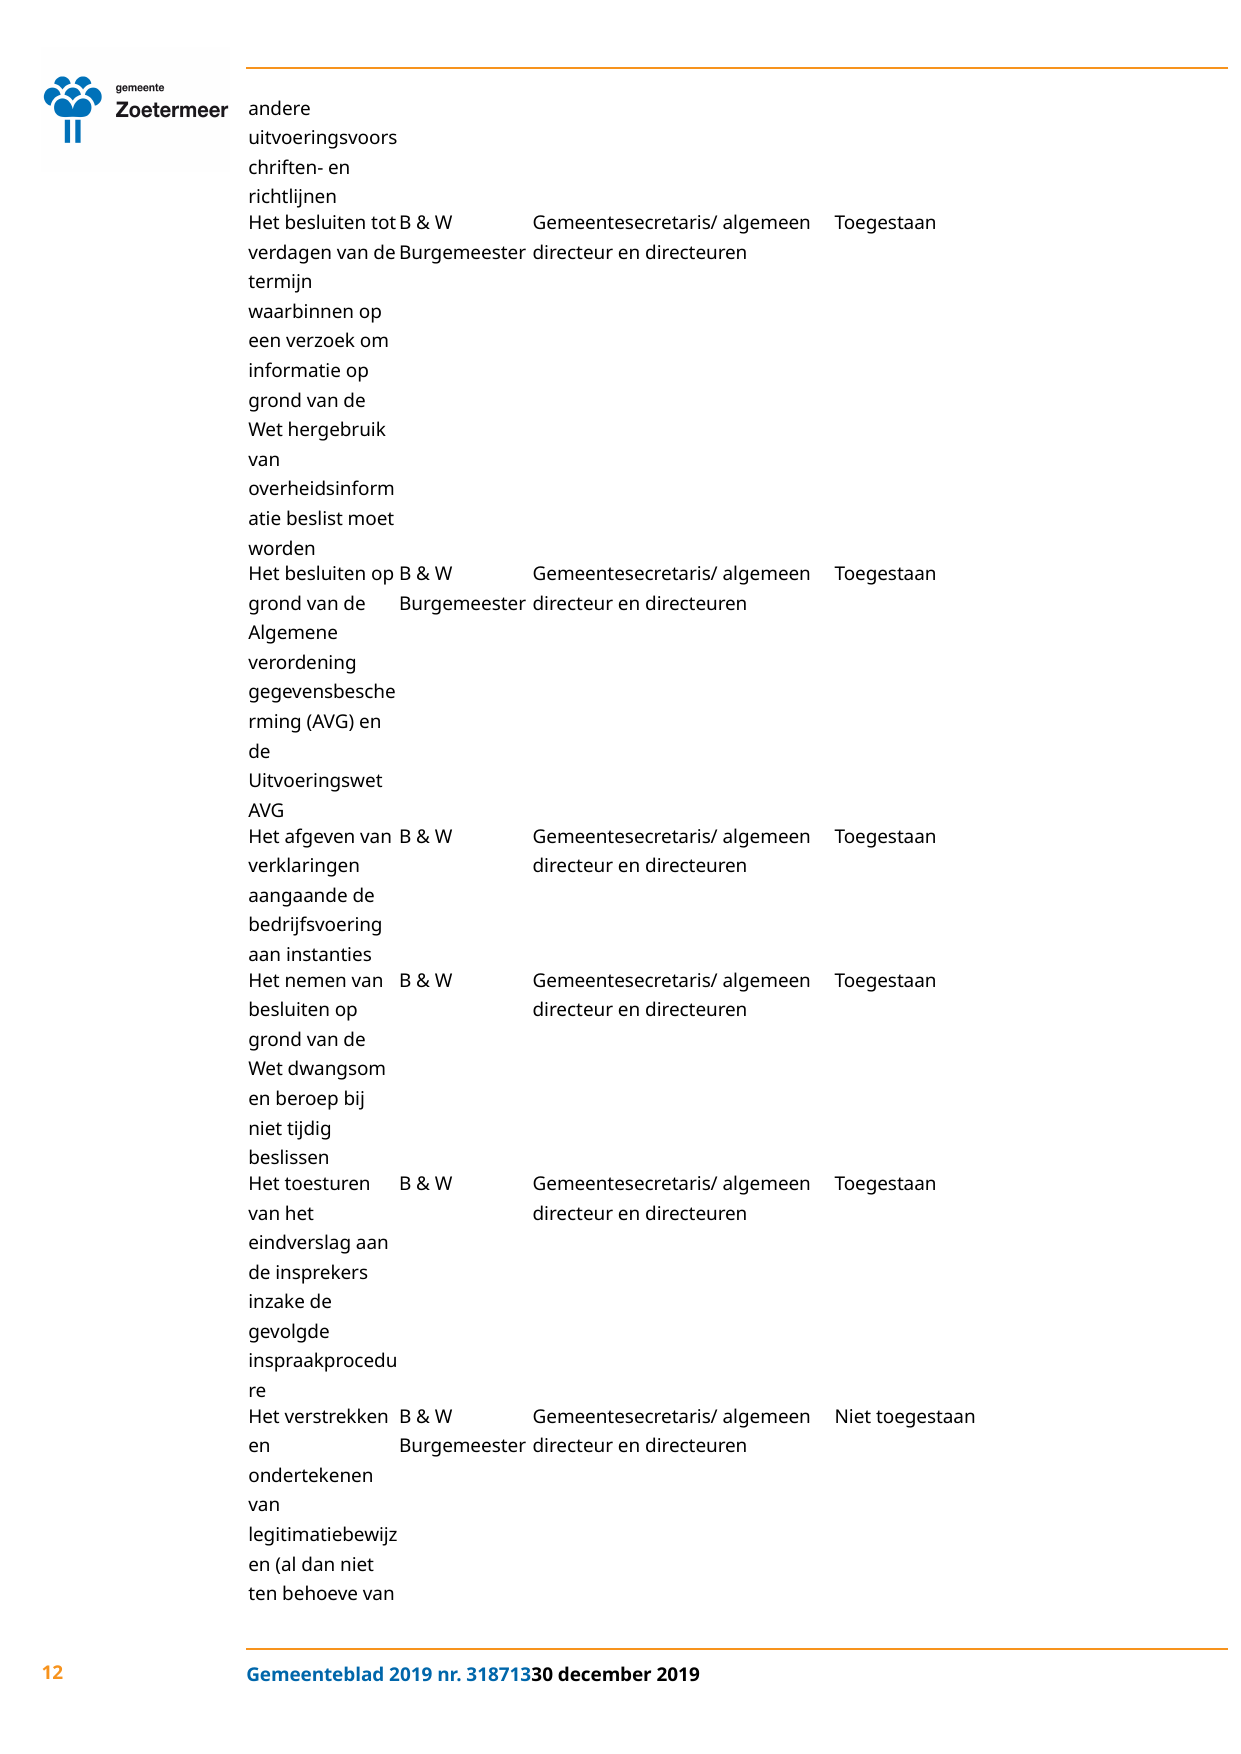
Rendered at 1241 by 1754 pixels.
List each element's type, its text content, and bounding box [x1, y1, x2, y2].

table_cell Toegestaan [834, 560, 1094, 823]
table_cell Toegestaan [834, 1170, 1094, 1403]
table_cell Toegestaan [834, 823, 1094, 967]
table_cell Het toesturen van het eindverslag aan de insprekers inzake de gevolgde inspraakprocedure [248, 1170, 399, 1403]
table_cell [533, 95, 834, 209]
table_cell Gemeentesecretaris/ algemeen directeur en directeuren [533, 1403, 834, 1606]
table_cell B & W [399, 1170, 532, 1403]
table_cell Niet toegestaan [834, 1403, 1094, 1606]
table_cell Het verstrekken en ondertekenen van legitimatiebewijzen (al dan niet ten behoeve van [248, 1403, 399, 1606]
table_cell B & W Burgemeester [399, 560, 532, 823]
table_cell Gemeentesecretaris/ algemeen directeur en directeuren [533, 967, 834, 1170]
table_cell [834, 95, 1094, 209]
table_cell Toegestaan [834, 209, 1094, 560]
table_cell [399, 95, 532, 209]
table_cell B & W Burgemeester [399, 209, 532, 560]
table_cell B & W [399, 967, 532, 1170]
table_cell Het afgeven van verklaringen aangaande de bedrijfsvoering aan instanties [248, 823, 399, 967]
table_cell Het nemen van besluiten op grond van de Wet dwangsom en beroep bij niet tijdig beslissen [248, 967, 399, 1170]
table_cell Het besluiten tot verdagen van de termijn waarbinnen op een verzoek om informatie op grond van de Wet hergebruik van overheidsinformatie beslist moet worden [248, 209, 399, 560]
table_cell B & W [399, 823, 532, 967]
table_cell Gemeentesecretaris/ algemeen directeur en directeuren [533, 823, 834, 967]
table_cell B & W Burgemeester [399, 1403, 532, 1606]
table_cell Het besluiten op grond van de Algemene verordening gegevensbescherming (AVG) en de Uitvoeringswet AVG [248, 560, 399, 823]
table_cell Toegestaan [834, 967, 1094, 1170]
table_cell Gemeentesecretaris/ algemeen directeur en directeuren [533, 209, 834, 560]
table_cell Gemeentesecretaris/ algemeen directeur en directeuren [533, 1170, 834, 1403]
table_cell andere uitvoeringsvoorschriften- en richtlijnen [248, 95, 399, 209]
table_cell Gemeentesecretaris/ algemeen directeur en directeuren [533, 560, 834, 823]
picture [41, 47, 231, 172]
